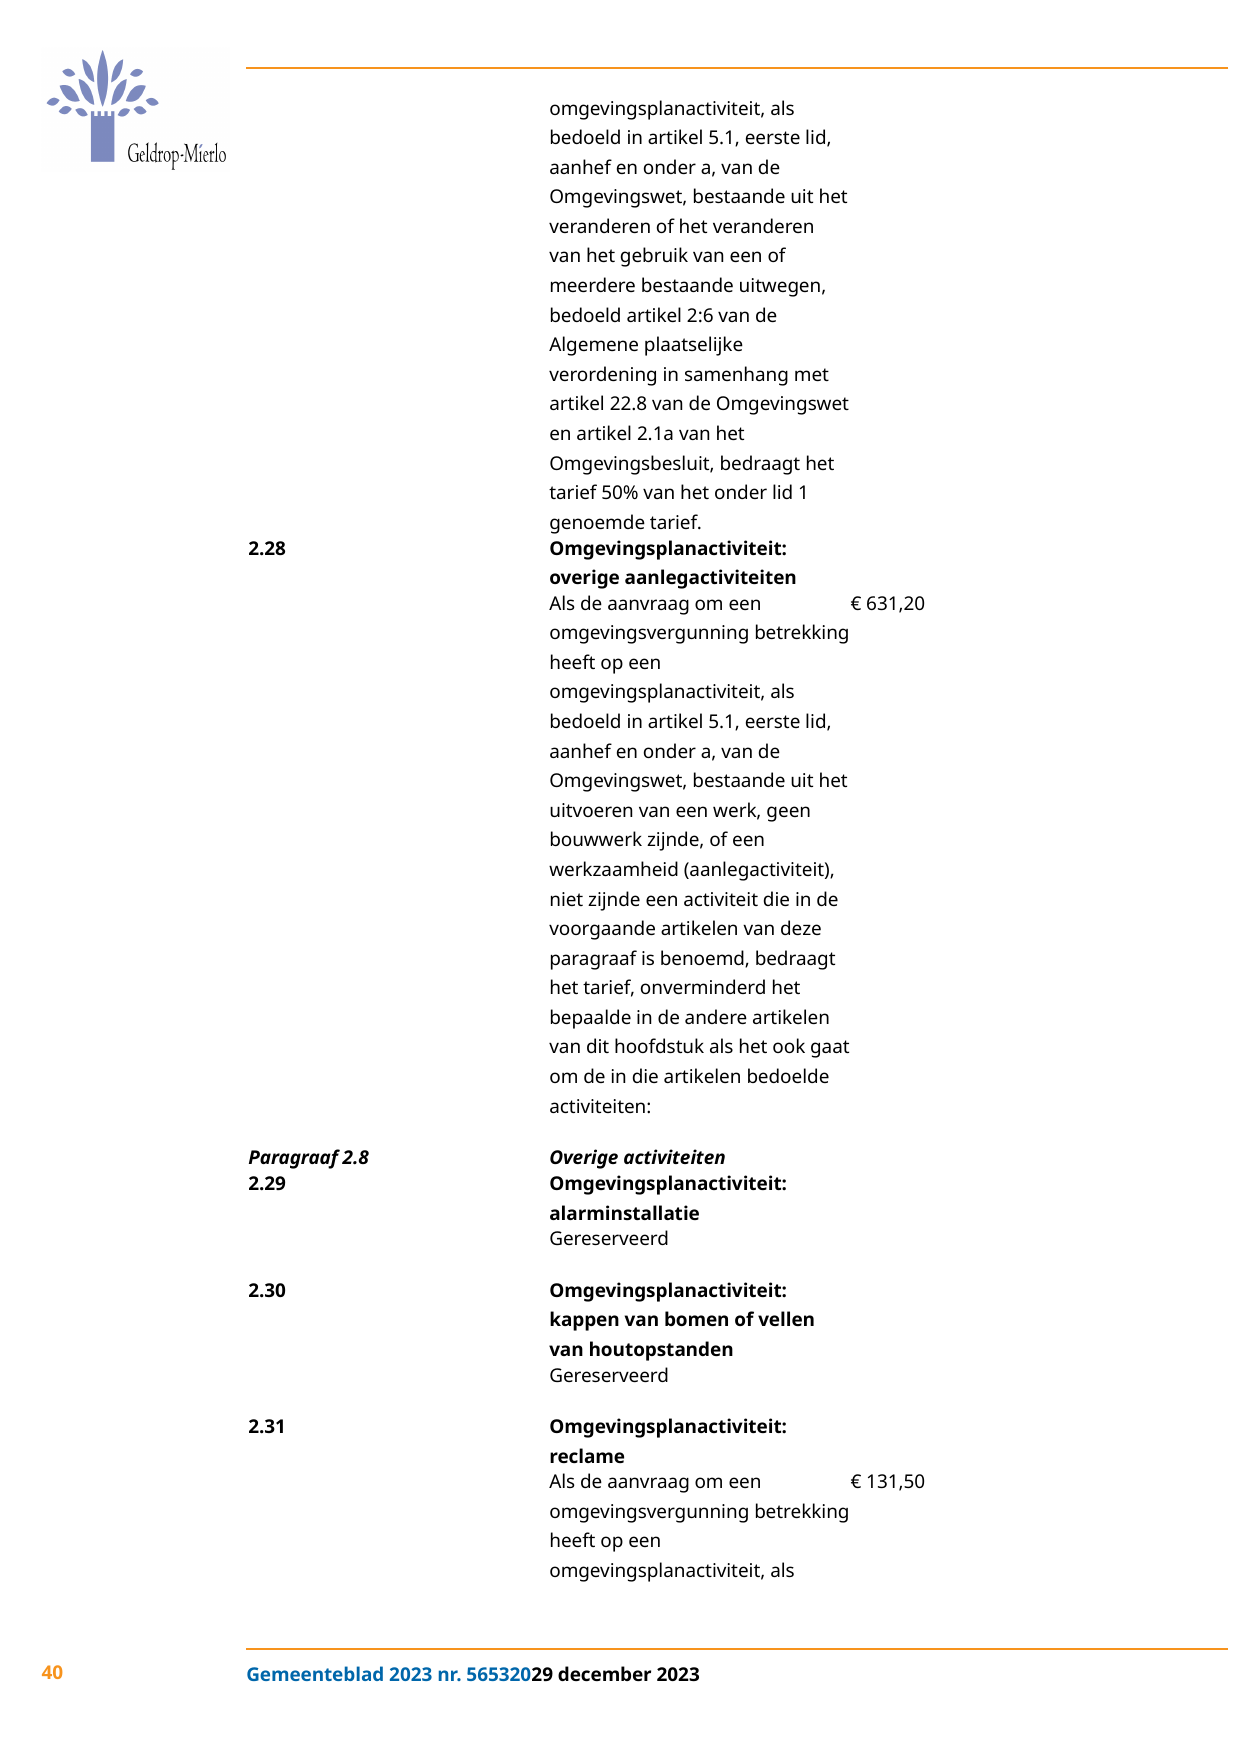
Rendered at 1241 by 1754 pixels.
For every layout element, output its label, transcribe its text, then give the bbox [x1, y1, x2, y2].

table_cell [549, 1251, 850, 1277]
table_cell Overige activiteiten [549, 1144, 850, 1170]
table_cell [850, 1225, 1152, 1251]
table_cell [850, 1388, 1152, 1413]
table_cell [549, 1119, 850, 1144]
table_cell [248, 1388, 549, 1413]
table_cell € 131,50 [850, 1469, 1152, 1583]
table_cell [248, 590, 549, 1119]
table_cell [850, 1362, 1152, 1387]
table_cell Paragraaf 2.8 [248, 1144, 549, 1170]
table_cell 2.29 [248, 1170, 549, 1225]
table_cell [549, 1388, 850, 1413]
table_cell Omgevingsplanactiviteit: overige aanlegactiviteiten [549, 535, 850, 590]
table_cell [850, 1413, 1152, 1468]
table_cell Als de aanvraag om een omgevingsvergunning betrekking heeft op een omgevingsplanactiviteit, als [549, 1469, 850, 1583]
table_cell € 631,20 [850, 590, 1152, 1119]
table_cell 2.31 [248, 1413, 549, 1468]
table_cell [248, 1119, 549, 1144]
table_cell omgevingsplanactiviteit, als bedoeld in artikel 5.1, eerste lid, aanhef en onder a, van de Omgevingswet, bestaande uit het veranderen of het veranderen van het gebruik van een of meerdere bestaande uitwegen, bedoeld artikel 2:6 van de Algemene plaatselijke verordening in samenhang met artikel 22.8 van de Omgevingswet en artikel 2.1a van het Omgevingsbesluit, bedraagt het tarief 50% van het onder lid 1 genoemde tarief. [549, 95, 850, 535]
table_cell Gereserveerd [549, 1225, 850, 1251]
table_cell [850, 1251, 1152, 1277]
table_cell Omgevingsplanactiviteit: kappen van bomen of vellen van houtopstanden [549, 1277, 850, 1362]
table_cell [850, 1144, 1152, 1170]
table_cell [248, 1469, 549, 1583]
table_cell Omgevingsplanactiviteit: alarminstallatie [549, 1170, 850, 1225]
table_cell [248, 1362, 549, 1387]
table_cell [850, 95, 1152, 535]
table_cell Omgevingsplanactiviteit: reclame [549, 1413, 850, 1468]
table_cell 2.30 [248, 1277, 549, 1362]
table_cell [850, 1170, 1152, 1225]
table_cell 2.28 [248, 535, 549, 590]
table_cell [248, 95, 549, 535]
table_cell Als de aanvraag om een omgevingsvergunning betrekking heeft op een omgevingsplanactiviteit, als bedoeld in artikel 5.1, eerste lid, aanhef en onder a, van de Omgevingswet, bestaande uit het uitvoeren van een werk, geen bouwwerk zijnde, of een werkzaamheid (aanlegactiviteit), niet zijnde een activiteit die in de voorgaande artikelen van deze paragraaf is benoemd, bedraagt het tarief, onverminderd het bepaalde in de andere artikelen van dit hoofdstuk als het ook gaat om de in die artikelen bedoelde activiteiten: [549, 590, 850, 1119]
picture [41, 47, 231, 172]
table_cell [850, 535, 1152, 590]
table_cell [248, 1251, 549, 1277]
table_cell [850, 1277, 1152, 1362]
table_cell [248, 1225, 549, 1251]
table_cell Gereserveerd [549, 1362, 850, 1387]
table_cell [850, 1119, 1152, 1144]
